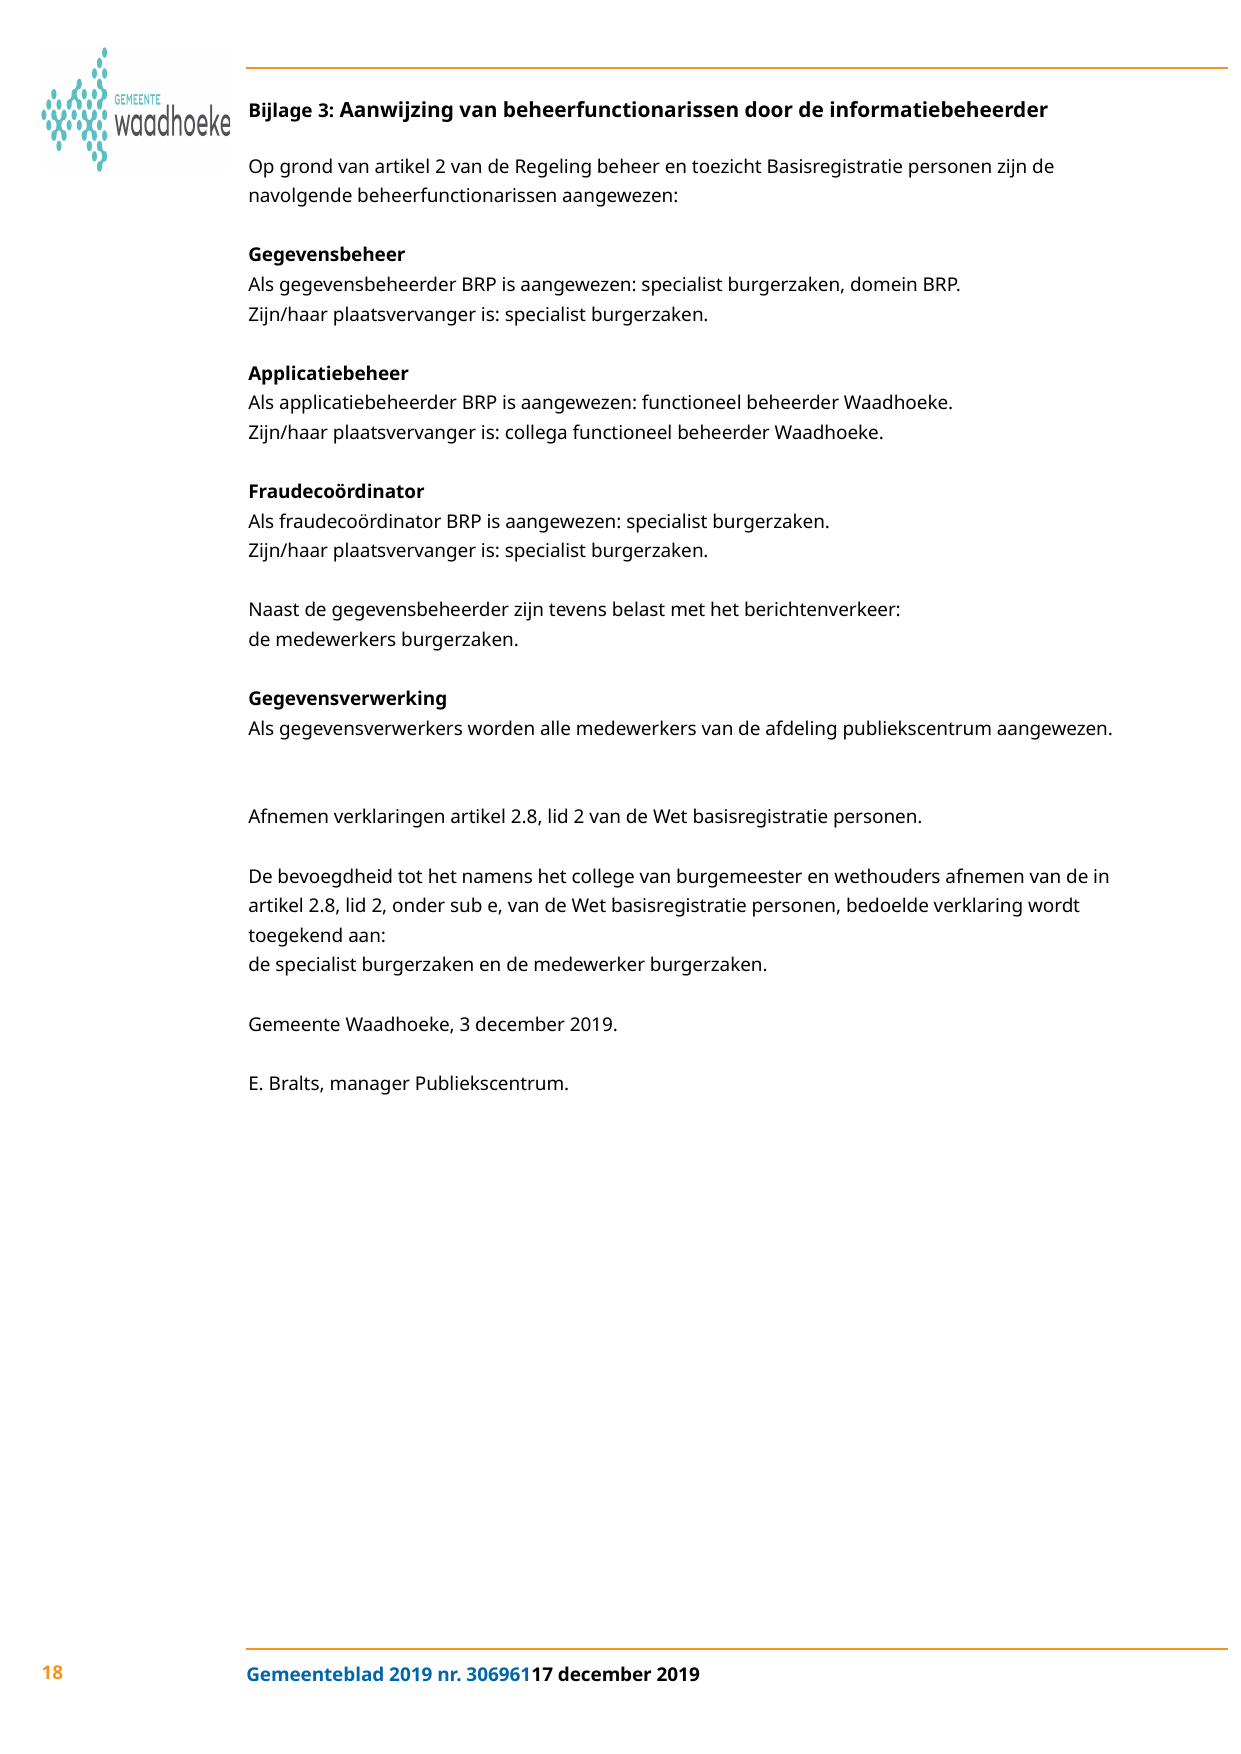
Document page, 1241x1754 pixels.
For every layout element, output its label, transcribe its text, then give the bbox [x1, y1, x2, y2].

text Op grond van artikel 2 van de Regeling beheer en toezicht Basisregistratie personen zijn de navolgende beheerfunctionarissen aangewezen: [248, 153, 1152, 208]
text Zijn/haar plaatsvervanger is: specialist burgerzaken. [248, 301, 1152, 327]
text Als gegevensverwerkers worden alle medewerkers van de afdeling publiekscentrum aangewezen. [248, 715, 1152, 741]
text De bevoegdheid tot het namens het college van burgemeester en wethouders afnemen van de in artikel 2.8, lid 2, onder sub e, van de Wet basisregistratie personen, bedoelde verklaring wordt toegekend aan: [248, 863, 1152, 948]
text Gegevensverwerking [248, 685, 1152, 711]
picture [41, 47, 231, 172]
text de medewerkers burgerzaken. [248, 626, 1152, 652]
text Fraudecoördinator [248, 478, 1152, 504]
text de specialist burgerzaken en de medewerker burgerzaken. [248, 952, 1152, 977]
text Zijn/haar plaatsvervanger is: collega functioneel beheerder Waadhoeke. [248, 419, 1152, 445]
text Als applicatiebeheerder BRP is aangewezen: functioneel beheerder Waadhoeke. [248, 389, 1152, 415]
text Naast de gegevensbeheerder zijn tevens belast met het berichtenverkeer: [248, 597, 1152, 622]
text Als fraudecoördinator BRP is aangewezen: specialist burgerzaken. [248, 508, 1152, 534]
text Afnemen verklaringen artikel 2.8, lid 2 van de Wet basisregistratie personen. [248, 804, 1152, 829]
text Zijn/haar plaatsvervanger is: specialist burgerzaken. [248, 537, 1152, 563]
text Gemeente Waadhoeke, 3 december 2019. [248, 1011, 1152, 1037]
text Bijlage 3: Aanwijzing van beheerfunctionarissen door de informatiebeheerder [248, 95, 1152, 123]
text Als gegevensbeheerder BRP is aangewezen: specialist burgerzaken, domein BRP. [248, 271, 1152, 297]
text E. Bralts, manager Publiekscentrum. [248, 1070, 1152, 1096]
text Gegevensbeheer [248, 242, 1152, 267]
text Applicatiebeheer [248, 360, 1152, 386]
